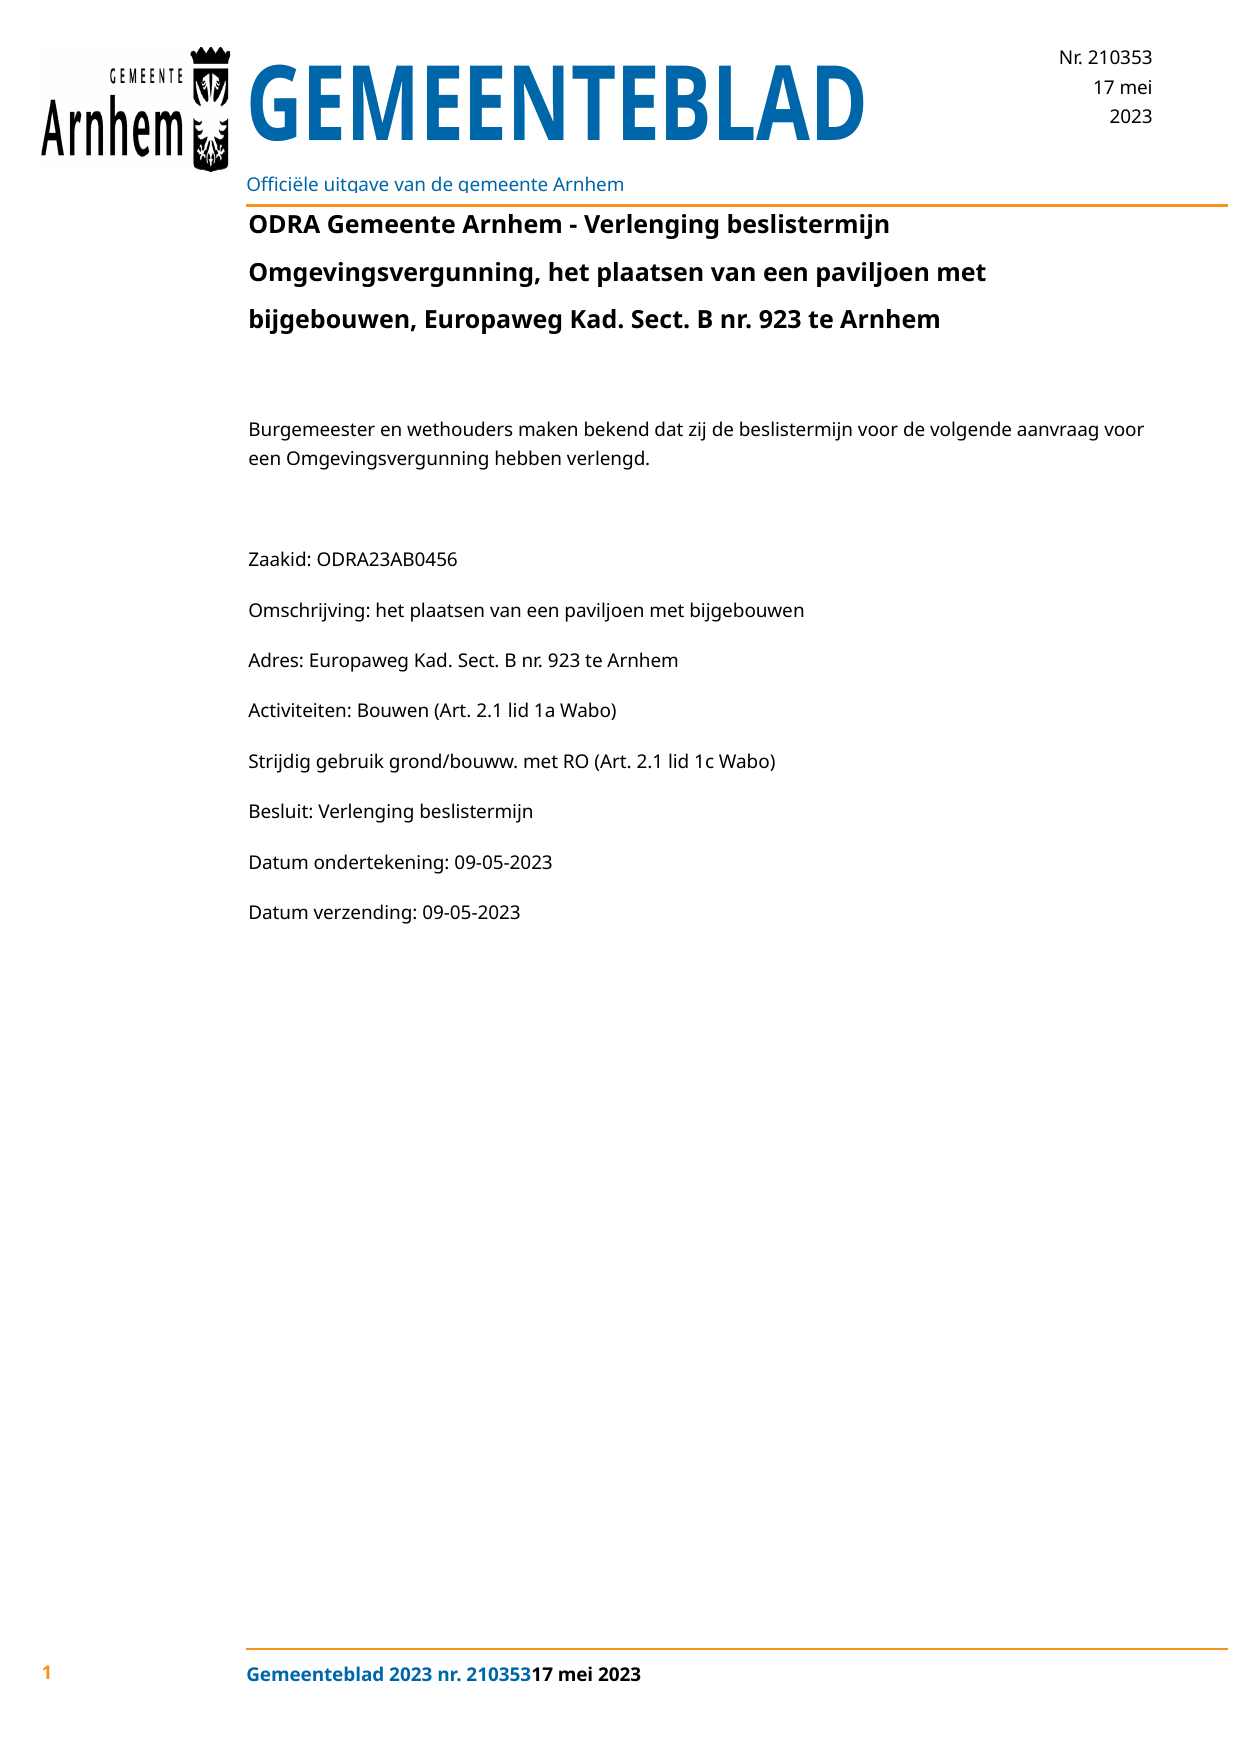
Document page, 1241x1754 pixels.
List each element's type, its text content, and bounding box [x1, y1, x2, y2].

text Datum ondertekening: 09-05-2023 [248, 849, 1152, 874]
text Omschrijving: het plaatsen van een paviljoen met bijgebouwen [248, 597, 1152, 622]
picture [41, 47, 231, 172]
text Strijdig gebruik grond/bouww. met RO (Art. 2.1 lid 1c Wabo) [248, 748, 1152, 774]
text Activiteiten: Bouwen (Art. 2.1 lid 1a Wabo) [248, 698, 1152, 723]
text Besluit: Verlenging beslistermijn [248, 798, 1152, 824]
text Zaakid: ODRA23AB0456 [248, 546, 1152, 572]
text Burgemeester en wethouders maken bekend dat zij de beslistermijn voor de volgende aanvraag voor een Omgevingsvergunning hebben verlengd. [248, 416, 1152, 471]
text Datum verzending: 09-05-2023 [248, 899, 1152, 925]
text Adres: Europaweg Kad. Sect. B nr. 923 te Arnhem [248, 647, 1152, 673]
text ODRA Gemeente Arnhem - Verlenging beslistermijn Omgevingsvergunning, het plaatsen van een paviljoen met bijgebouwen, Europaweg Kad. Sect. B nr. 923 te Arnhem [248, 207, 1152, 336]
